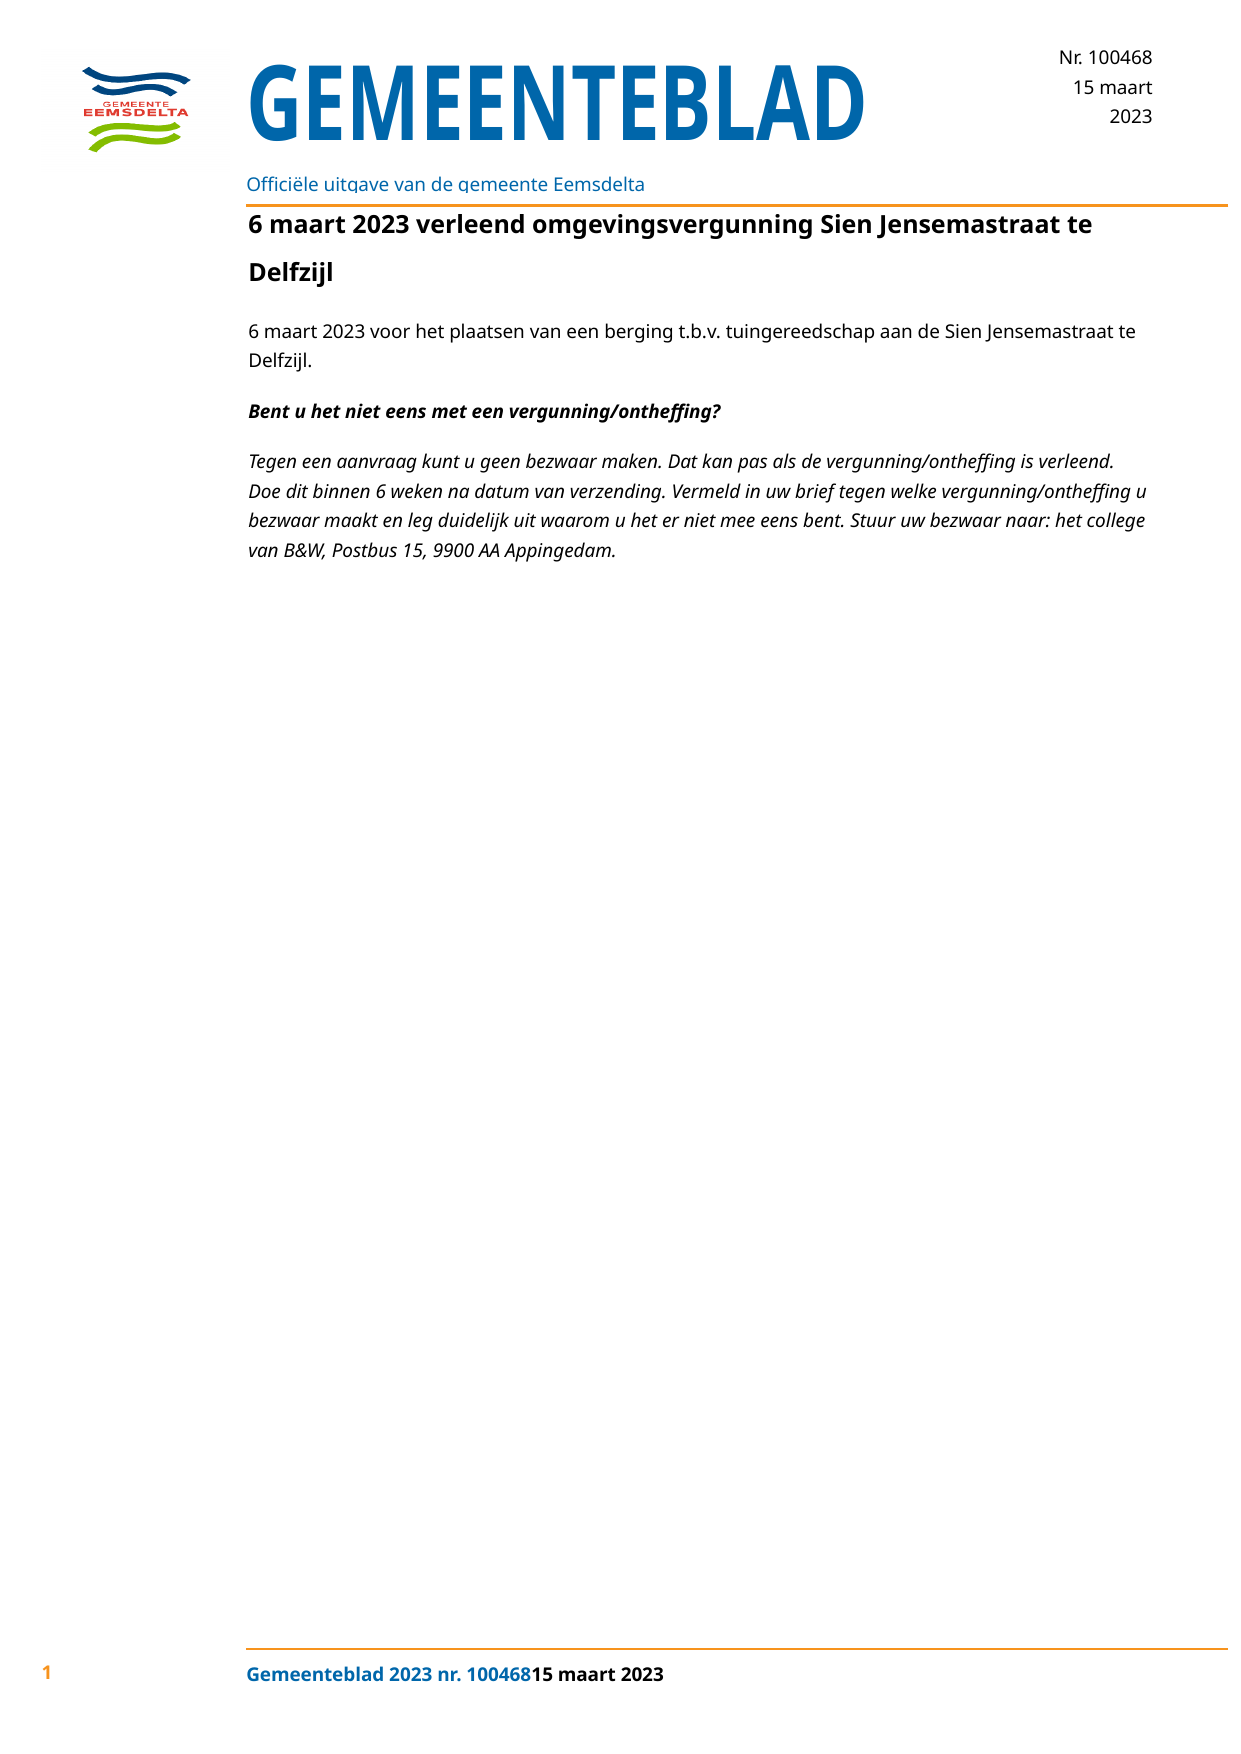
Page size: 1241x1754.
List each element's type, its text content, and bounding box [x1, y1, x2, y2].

text Bent u het niet eens met een vergunning/ontheffing? [248, 398, 1152, 424]
text 6 maart 2023 voor het plaatsen van een berging t.b.v. tuingereedschap aan de Sien Jensemastraat te Delfzijl. [248, 318, 1152, 373]
text Tegen een aanvraag kunt u geen bezwaar maken. Dat kan pas als de vergunning/ontheffing is verleend. Doe dit binnen 6 weken na datum van verzending. Vermeld in uw brief tegen welke vergunning/ontheffing u bezwaar maakt en leg duidelijk uit waarom u het er niet mee eens bent. Stuur uw bezwaar naar: het college van B&W, Postbus 15, 9900 AA Appingedam. [248, 448, 1152, 563]
text 6 maart 2023 verleend omgevingsvergunning Sien Jensemastraat te Delfzijl [248, 207, 1152, 288]
picture [41, 47, 231, 172]
